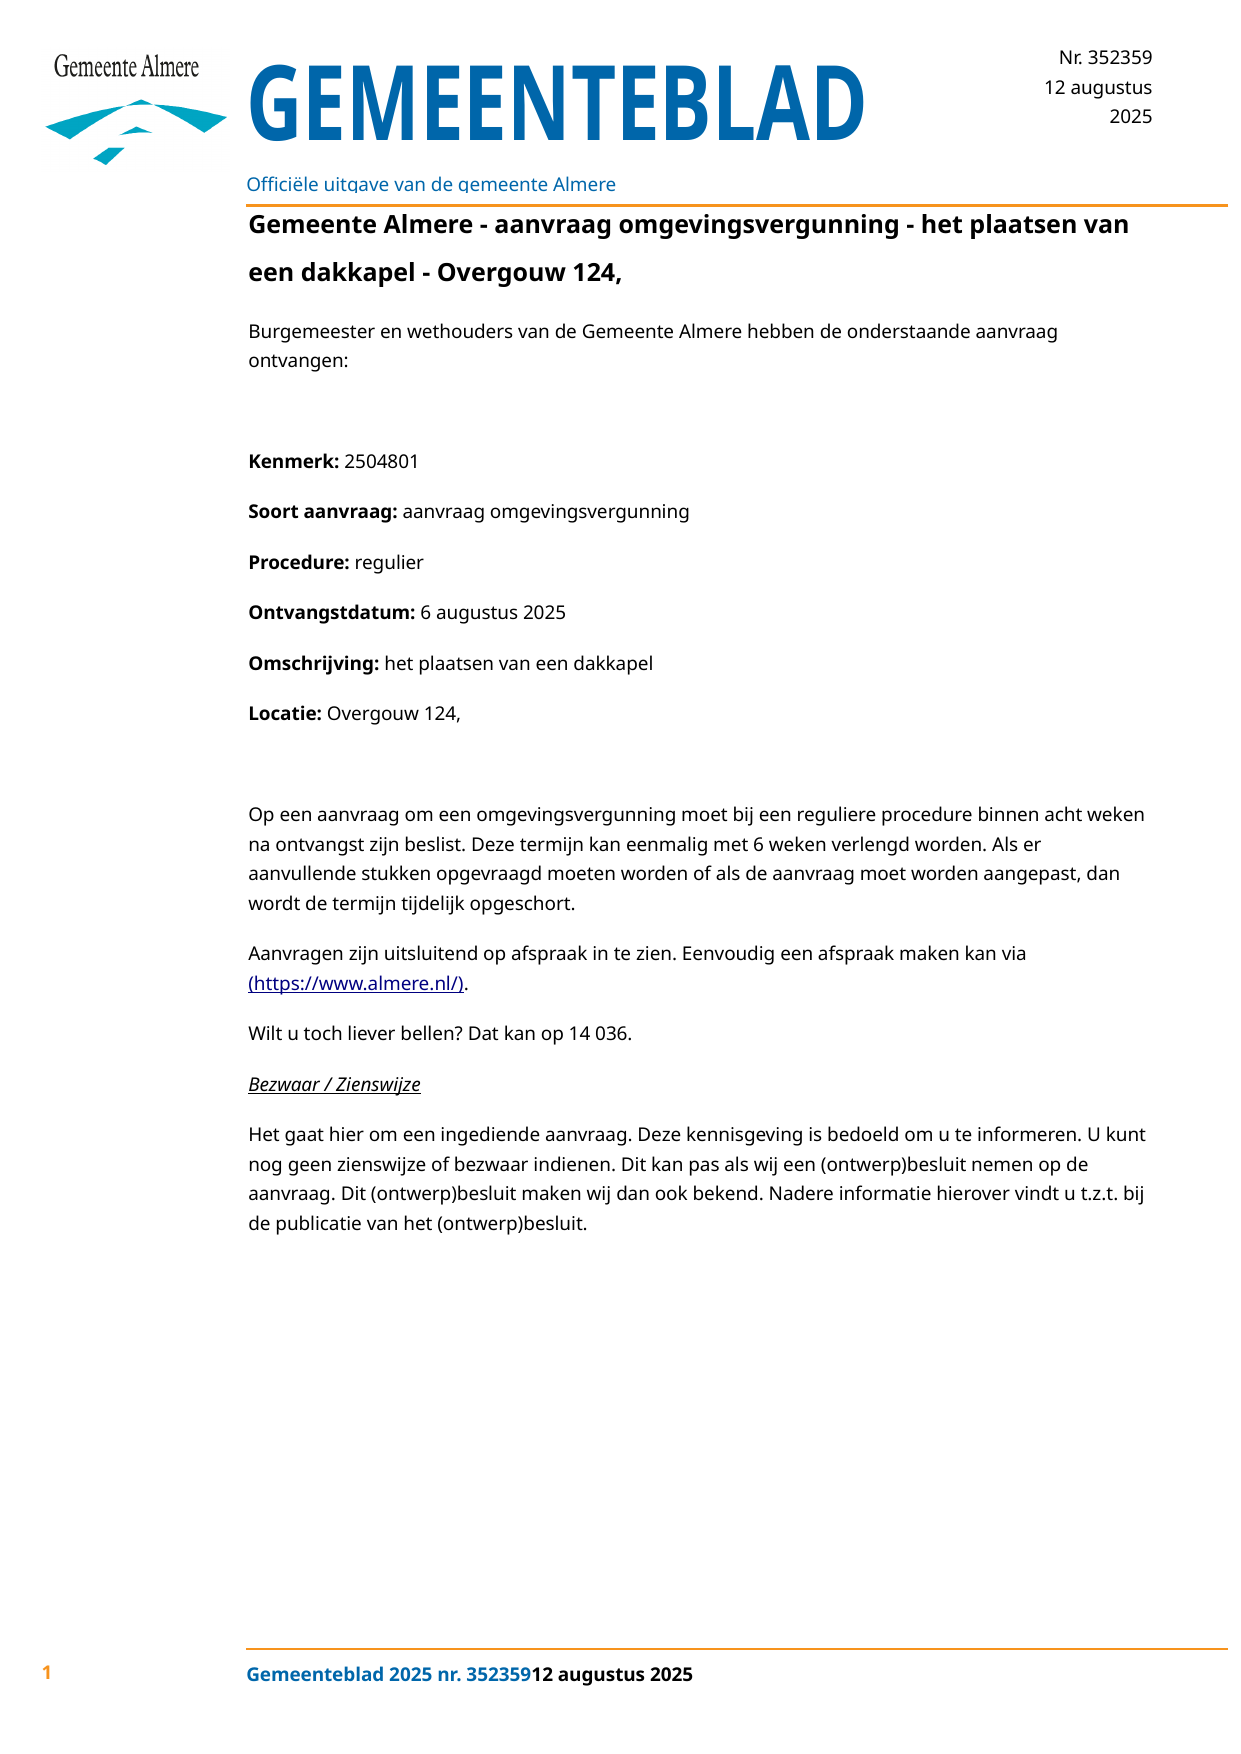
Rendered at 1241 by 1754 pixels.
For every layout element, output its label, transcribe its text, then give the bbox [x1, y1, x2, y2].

text Wilt u toch liever bellen? Dat kan op 14 036. [248, 1020, 1152, 1046]
text Ontvangstdatum: 6 augustus 2025 [248, 599, 1152, 625]
text Burgemeester en wethouders van de Gemeente Almere hebben de onderstaande aanvraag ontvangen: [248, 318, 1152, 373]
text Soort aanvraag: aanvraag omgevingsvergunning [248, 499, 1152, 524]
text Bezwaar / Zienswijze [248, 1071, 1152, 1097]
text Aanvragen zijn uitsluitend op afspraak in te zien. Eenvoudig een afspraak maken kan via (https://www.almere.nl/). [248, 940, 1152, 996]
text Kenmerk: 2504801 [248, 448, 1152, 474]
text Omschrijving: het plaatsen van een dakkapel [248, 650, 1152, 676]
text Procedure: regulier [248, 549, 1152, 575]
picture [41, 47, 231, 172]
text Locatie: Overgouw 124, [248, 700, 1152, 726]
text Het gaat hier om een ingediende aanvraag. Deze kennisgeving is bedoeld om u te informeren. U kunt nog geen zienswijze of bezwaar indienen. Dit kan pas als wij een (ontwerp)besluit nemen op de aanvraag. Dit (ontwerp)besluit maken wij dan ook bekend. Nadere informatie hierover vindt u t.z.t. bij de publicatie van het (ontwerp)besluit. [248, 1121, 1152, 1236]
text Gemeente Almere - aanvraag omgevingsvergunning - het plaatsen van een dakkapel - Overgouw 124, [248, 207, 1152, 288]
text Op een aanvraag om een omgevingsvergunning moet bij een reguliere procedure binnen acht weken na ontvangst zijn beslist. Deze termijn kan eenmalig met 6 weken verlengd worden. Als er aanvullende stukken opgevraagd moeten worden of als de aanvraag moet worden aangepast, dan wordt de termijn tijdelijk opgeschort. [248, 801, 1152, 916]
